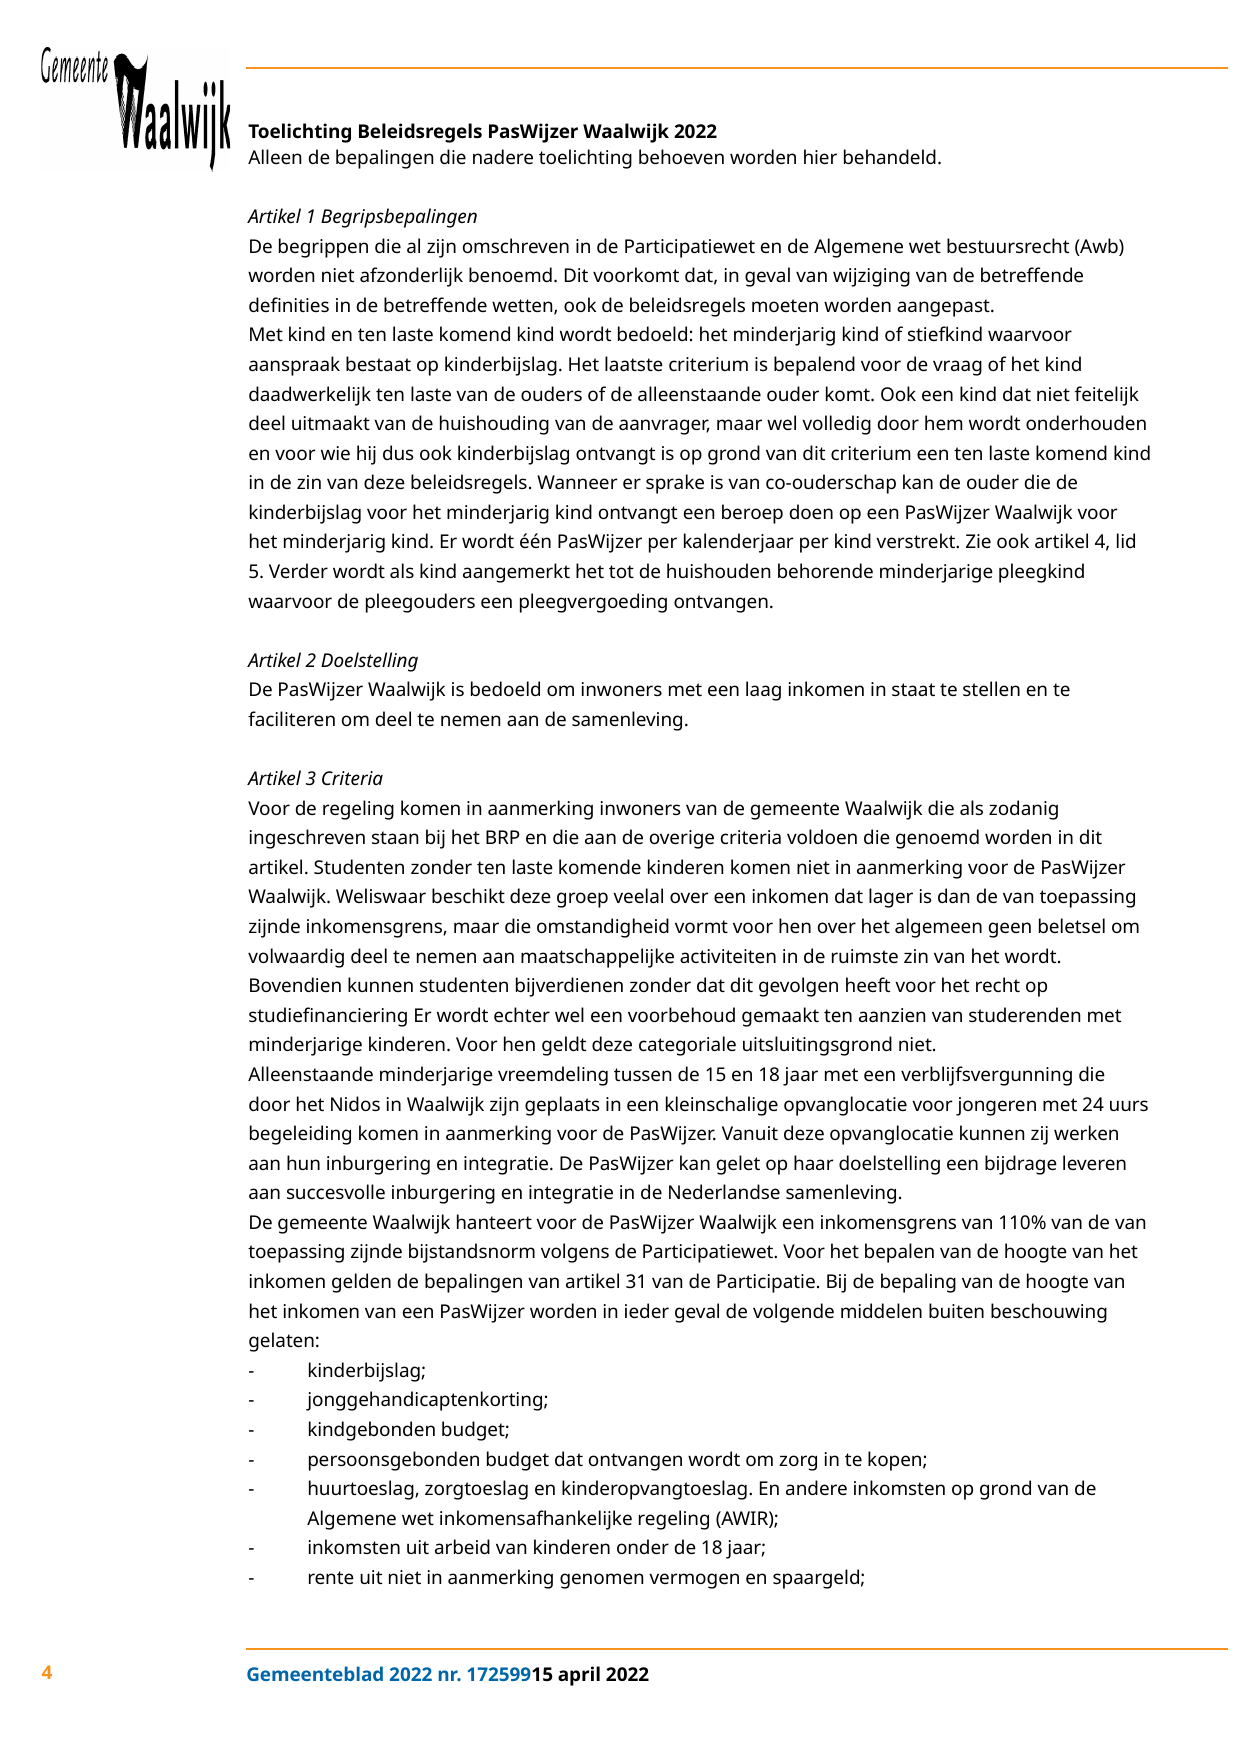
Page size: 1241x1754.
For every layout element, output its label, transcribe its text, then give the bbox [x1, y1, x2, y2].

text Voor de regeling komen in aanmerking inwoners van de gemeente Waalwijk die als zodanig ingeschreven staan bij het BRP en die aan de overige criteria voldoen die genoemd worden in dit artikel. Studenten zonder ten laste komende kinderen komen niet in aanmerking voor de PasWijzer Waalwijk. Weliswaar beschikt deze groep veelal over een inkomen dat lager is dan de van toepassing zijnde inkomensgrens, maar die omstandigheid vormt voor hen over het algemeen geen beletsel om volwaardig deel te nemen aan maatschappelijke activiteiten in de ruimste zin van het wordt. Bovendien kunnen studenten bijverdienen zonder dat dit gevolgen heeft voor het recht op studiefinanciering Er wordt echter wel een voorbehoud gemaakt ten aanzien van studerenden met minderjarige kinderen. Voor hen geldt deze categoriale uitsluitingsgrond niet. [248, 795, 1152, 1057]
picture [41, 47, 231, 172]
text De PasWijzer Waalwijk is bedoeld om inwoners met een laag inkomen in staat te stellen en te faciliteren om deel te nemen aan de samenleving. [248, 677, 1152, 732]
text De gemeente Waalwijk hanteert voor de PasWijzer Waalwijk een inkomensgrens van 110% van de van toepassing zijnde bijstandsnorm volgens de Participatiewet. Voor het bepalen van de hoogte van het inkomen gelden de bepalingen van artikel 31 van de Participatie. Bij de bepaling van de hoogte van het inkomen van een PasWijzer worden in ieder geval de volgende middelen buiten beschouwing gelaten: [248, 1209, 1152, 1353]
text Artikel 2 Doelstelling [248, 647, 1152, 673]
text Alleen de bepalingen die nadere toelichting behoeven worden hier behandeld. [248, 144, 1152, 170]
list persoonsgebonden budget dat ontvangen wordt om zorg in te kopen; [248, 1446, 1152, 1472]
list inkomsten uit arbeid van kinderen onder de 18 jaar; [248, 1534, 1152, 1560]
list huurtoeslag, zorgtoeslag en kinderopvangtoeslag. En andere inkomsten op grond van de Algemene wet inkomensafhankelijke regeling (AWIR); [248, 1475, 1152, 1531]
list kinderbijslag; [248, 1357, 1152, 1383]
text Artikel 3 Criteria [248, 765, 1152, 791]
text Alleenstaande minderjarige vreemdeling tussen de 15 en 18 jaar met een verblijfsvergunning die door het Nidos in Waalwijk zijn geplaats in een kleinschalige opvanglocatie voor jongeren met 24 uurs begeleiding komen in aanmerking voor de PasWijzer. Vanuit deze opvanglocatie kunnen zij werken aan hun inburgering en integratie. De PasWijzer kan gelet op haar doelstelling een bijdrage leveren aan succesvolle inburgering en integratie in de Nederlandse samenleving. [248, 1061, 1152, 1205]
text De begrippen die al zijn omschreven in de Participatiewet en de Algemene wet bestuursrecht (Awb) worden niet afzonderlijk benoemd. Dit voorkomt dat, in geval van wijziging van de betreffende definities in de betreffende wetten, ook de beleidsregels moeten worden aangepast. [248, 233, 1152, 318]
list rente uit niet in aanmerking genomen vermogen en spaargeld; [248, 1564, 1152, 1590]
text Artikel 1 Begripsbepalingen [248, 203, 1152, 229]
text Toelichting Beleidsregels PasWijzer Waalwijk 2022 [248, 116, 1152, 144]
list jonggehandicaptenkorting; [248, 1387, 1152, 1412]
list kindgebonden budget; [248, 1416, 1152, 1442]
text Met kind en ten laste komend kind wordt bedoeld: het minderjarig kind of stiefkind waarvoor aanspraak bestaat op kinderbijslag. Het laatste criterium is bepalend voor de vraag of het kind daadwerkelijk ten laste van de ouders of de alleenstaande ouder komt. Ook een kind dat niet feitelijk deel uitmaakt van de huishouding van de aanvrager, maar wel volledig door hem wordt onderhouden en voor wie hij dus ook kinderbijslag ontvangt is op grond van dit criterium een ten laste komend kind in de zin van deze beleidsregels. Wanneer er sprake is van co-ouderschap kan de ouder die de kinderbijslag voor het minderjarig kind ontvangt een beroep doen op een PasWijzer Waalwijk voor het minderjarig kind. Er wordt één PasWijzer per kalenderjaar per kind verstrekt. Zie ook artikel 4, lid 5. Verder wordt als kind aangemerkt het tot de huishouden behorende minderjarige pleegkind waarvoor de pleegouders een pleegvergoeding ontvangen. [248, 322, 1152, 614]
